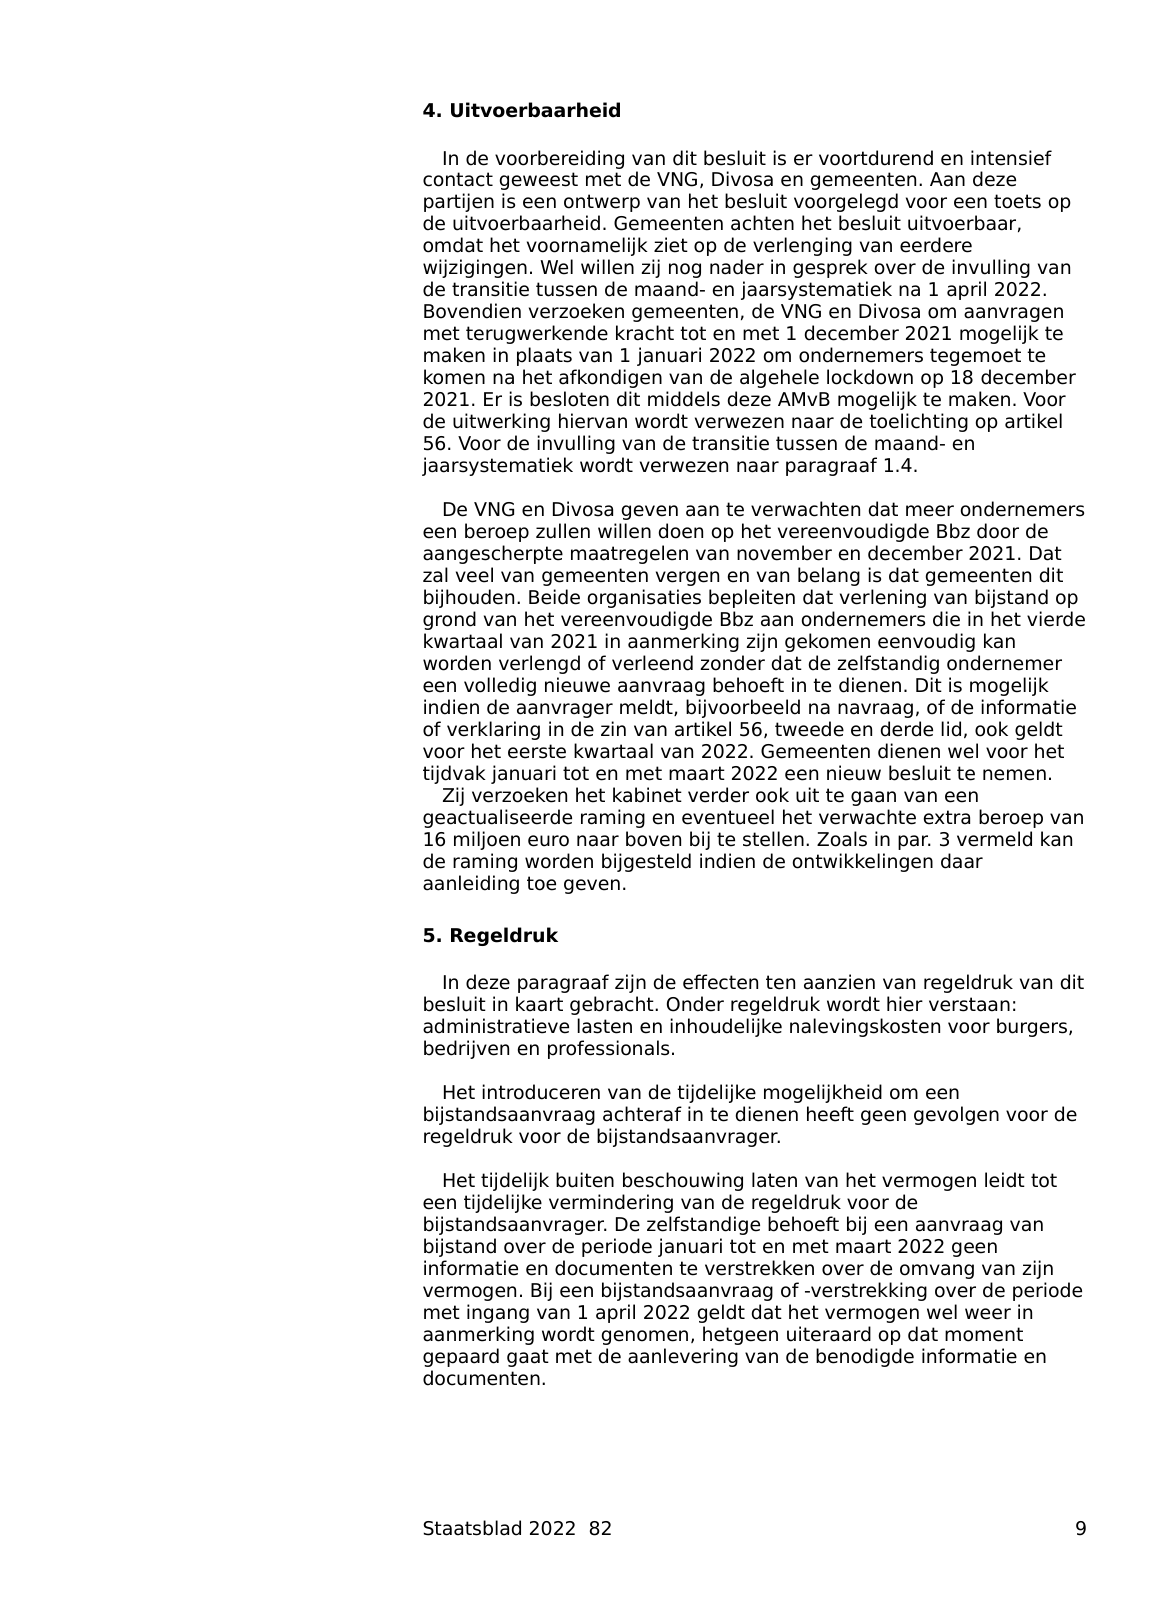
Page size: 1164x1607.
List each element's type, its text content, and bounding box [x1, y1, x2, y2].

text Zij verzoeken het kabinet verder ook uit te gaan van een geactualiseerde raming en eventueel het verwachte extra beroep van 16 miljoen euro naar boven bij te stellen. Zoals in par. 3 vermeld kan de raming worden bijgesteld indien de ontwikkelingen daar aanleiding toe geven. [422, 785, 1087, 895]
subtitle 4. Uitvoerbaarheid [422, 100, 1087, 122]
text In de voorbereiding van dit besluit is er voortdurend en intensief contact geweest met de VNG, Divosa en gemeenten. Aan deze partijen is een ontwerp van het besluit voorgelegd voor een toets op de uitvoerbaarheid. Gemeenten achten het besluit uitvoerbaar, omdat het voornamelijk ziet op de verlenging van eerdere wijzigingen. Wel willen zij nog nader in gesprek over de invulling van de transitie tussen de maand- en jaarsystematiek na 1 april 2022. Bovendien verzoeken gemeenten, de VNG en Divosa om aanvragen met terugwerkende kracht tot en met 1 december 2021 mogelijk te maken in plaats van 1 januari 2022 om ondernemers tegemoet te komen na het afkondigen van de algehele lockdown op 18 december 2021. Er is besloten dit middels deze AMvB mogelijk te maken. Voor de uitwerking hiervan wordt verwezen naar de toelichting op artikel 56. Voor de invulling van de transitie tussen de maand- en jaarsystematiek wordt verwezen naar paragraaf 1.4. [422, 147, 1087, 477]
text In deze paragraaf zijn de effecten ten aanzien van regeldruk van dit besluit in kaart gebracht. Onder regeldruk wordt hier verstaan: administratieve lasten en inhoudelijke nalevingskosten voor burgers, bedrijven en professionals. [422, 972, 1087, 1060]
text De VNG en Divosa geven aan te verwachten dat meer ondernemers een beroep zullen willen doen op het vereenvoudigde Bbz door de aangescherpte maatregelen van november en december 2021. Dat zal veel van gemeenten vergen en van belang is dat gemeenten dit bijhouden. Beide organisaties bepleiten dat verlening van bijstand op grond van het vereenvoudigde Bbz aan ondernemers die in het vierde kwartaal van 2021 in aanmerking zijn gekomen eenvoudig kan worden verlengd of verleend zonder dat de zelfstandig ondernemer een volledig nieuwe aanvraag behoeft in te dienen. Dit is mogelijk indien de aanvrager meldt, bijvoorbeeld na navraag, of de informatie of verklaring in de zin van artikel 56, tweede en derde lid, ook geldt voor het eerste kwartaal van 2022. Gemeenten dienen wel voor het tijdvak januari tot en met maart 2022 een nieuw besluit te nemen. [422, 499, 1087, 785]
text Het tijdelijk buiten beschouwing laten van het vermogen leidt tot een tijdelijke vermindering van de regeldruk voor de bijstandsaanvrager. De zelfstandige behoeft bij een aanvraag van bijstand over de periode januari tot en met maart 2022 geen informatie en documenten te verstrekken over de omvang van zijn vermogen. Bij een bijstandsaanvraag of -verstrekking over de periode met ingang van 1 april 2022 geldt dat het vermogen wel weer in aanmerking wordt genomen, hetgeen uiteraard op dat moment gepaard gaat met de aanlevering van de benodigde informatie en documenten. [422, 1170, 1087, 1390]
subtitle 5. Regeldruk [422, 925, 1087, 947]
text Het introduceren van de tijdelijke mogelijkheid om een bijstandsaanvraag achteraf in te dienen heeft geen gevolgen voor de regeldruk voor de bijstandsaanvrager. [422, 1082, 1087, 1148]
